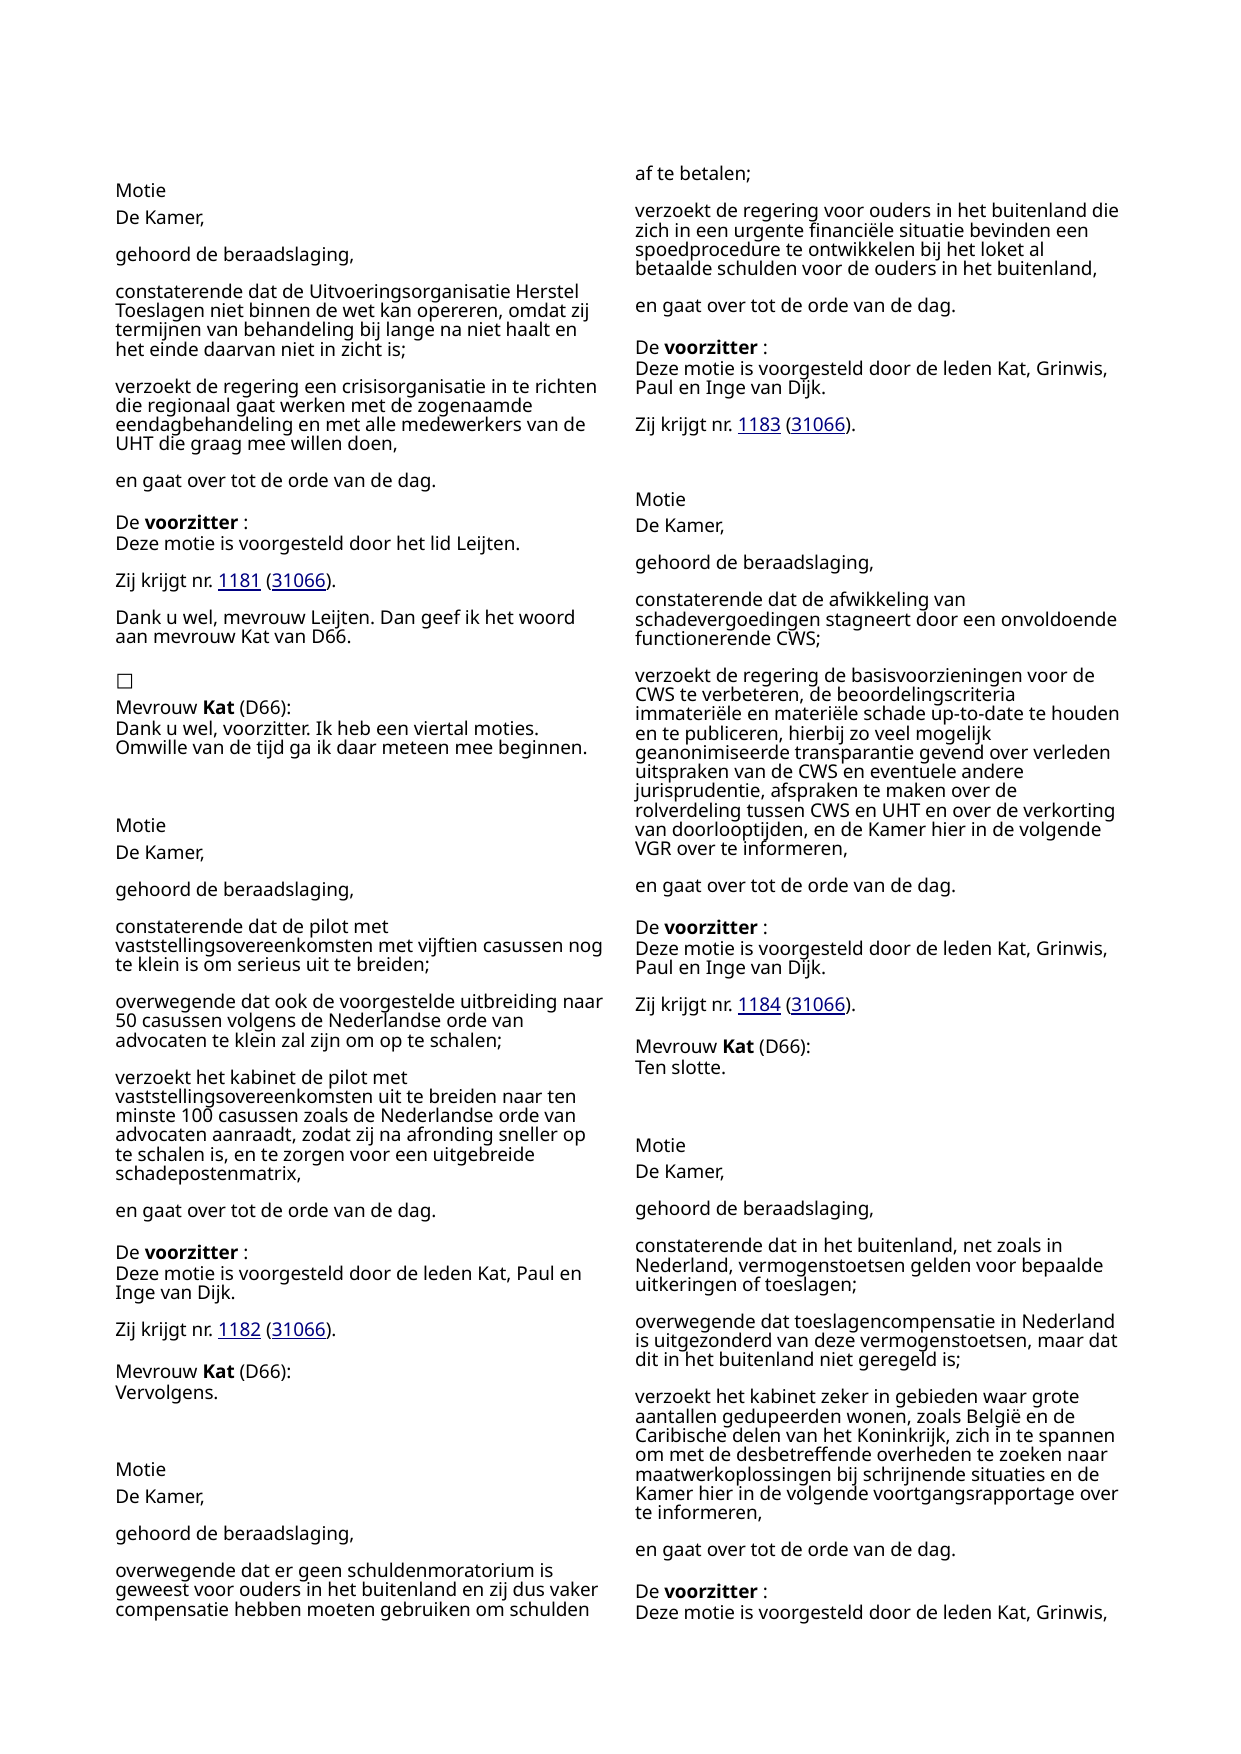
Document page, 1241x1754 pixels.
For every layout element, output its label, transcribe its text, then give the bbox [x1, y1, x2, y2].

text Deze motie is voorgesteld door de leden Kat, Grinwis, Paul en Inge van Dijk. [635, 940, 1125, 978]
text overwegende dat toeslagencompensatie in Nederland is uitgezonderd van deze vermogenstoetsen, maar dat dit in het buitenland niet geregeld is; [635, 1313, 1125, 1371]
text Mevrouw Kat (D66): [635, 1033, 1125, 1059]
text De Kamer, [635, 517, 1125, 537]
text Deze motie is voorgesteld door de leden Kat, Paul en Inge van Dijk. [115, 1265, 605, 1303]
text De voorzitter : [635, 914, 1125, 940]
text constaterende dat de pilot met vaststellingsovereenkomsten met vijftien casussen nog te klein is om serieus uit te breiden; [115, 918, 605, 975]
text verzoekt de regering een crisisorganisatie in te richten die regionaal gaat werken met de zogenaamde eendagbehandeling en met alle medewerkers van de UHT die graag mee willen doen, [115, 378, 605, 455]
text gehoord de beraadslaging, [635, 554, 1125, 574]
text Deze motie is voorgesteld door de leden Kat, Grinwis, Paul en Inge van Dijk. [635, 360, 1125, 398]
text De voorzitter : [635, 334, 1125, 360]
text gehoord de beraadslaging, [635, 1200, 1125, 1220]
text af te betalen; [635, 165, 1125, 184]
text Vervolgens. [115, 1384, 605, 1403]
text constaterende dat in het buitenland, net zoals in Nederland, vermogenstoetsen gelden voor bepaalde uitkeringen of toeslagen; [635, 1237, 1125, 1295]
text Motie [115, 812, 605, 838]
text Dank u wel, mevrouw Leijten. Dan geef ik het woord aan mevrouw Kat van D66. [115, 609, 605, 648]
text Deze motie is voorgesteld door de leden Kat, Grinwis, [635, 1604, 1125, 1623]
text De voorzitter : [635, 1578, 1125, 1604]
text gehoord de beraadslaging, [115, 246, 605, 265]
text verzoekt de regering de basisvoorzieningen voor de CWS te verbeteren, de beoordelingscriteria immateriële en materiële schade up-to-date te houden en te publiceren, hierbij zo veel mogelijk geanonimiseerde transparantie gevend over verleden uitspraken van de CWS en eventuele andere jurisprudentie, afspraken te maken over de rolverdeling tussen CWS en UHT en over de verkorting van doorlooptijden, en de Kamer hier in de volgende VGR over te informeren, [635, 667, 1125, 859]
text Motie [115, 177, 605, 203]
text Motie [635, 1132, 1125, 1157]
text Ten slotte. [635, 1059, 1125, 1078]
text en gaat over tot de orde van de dag. [635, 877, 1125, 897]
text Mevrouw Kat (D66): [115, 694, 605, 720]
text overwegende dat ook de voorgestelde uitbreiding naar 50 casussen volgens de Nederlandse orde van advocaten te klein zal zijn om op te schalen; [115, 993, 605, 1051]
text ⬜ [115, 668, 605, 694]
text verzoekt het kabinet zeker in gebieden waar grote aantallen gedupeerden wonen, zoals België en de Caribische delen van het Koninkrijk, zich in te spannen om met de desbetreffende overheden te zoeken naar maatwerkoplossingen bij schrijnende situaties en de Kamer hier in de volgende voortgangsrapportage over te informeren, [635, 1388, 1125, 1523]
text en gaat over tot de orde van de dag. [115, 472, 605, 492]
text constaterende dat de afwikkeling van schadevergoedingen stagneert door een onvoldoende functionerende CWS; [635, 591, 1125, 649]
text en gaat over tot de orde van de dag. [635, 1541, 1125, 1560]
text gehoord de beraadslaging, [115, 881, 605, 900]
text De Kamer, [115, 844, 605, 863]
text Dank u wel, voorzitter. Ik heb een viertal moties. Omwille van de tijd ga ik daar meteen mee beginnen. [115, 720, 605, 758]
text en gaat over tot de orde van de dag. [635, 297, 1125, 316]
text gehoord de beraadslaging, [115, 1525, 605, 1544]
text Zij krijgt nr. 1183 (31066). [635, 416, 1125, 435]
text Motie [115, 1456, 605, 1482]
text De Kamer, [115, 209, 605, 228]
text overwegende dat er geen schuldenmoratorium is geweest voor ouders in het buitenland en zij dus vaker compensatie hebben moeten gebruiken om schulden [115, 1562, 605, 1620]
text constaterende dat de Uitvoeringsorganisatie Herstel Toeslagen niet binnen de wet kan opereren, omdat zij termijnen van behandeling bij lange na niet haalt en het einde daarvan niet in zicht is; [115, 283, 605, 360]
text De Kamer, [635, 1163, 1125, 1183]
text Zij krijgt nr. 1181 (31066). [115, 572, 605, 591]
text Motie [635, 486, 1125, 511]
text Zij krijgt nr. 1184 (31066). [635, 996, 1125, 1016]
text Deze motie is voorgesteld door het lid Leijten. [115, 535, 605, 554]
text De voorzitter : [115, 1239, 605, 1265]
text en gaat over tot de orde van de dag. [115, 1202, 605, 1221]
text De voorzitter : [115, 509, 605, 535]
text verzoekt de regering voor ouders in het buitenland die zich in een urgente financiële situatie bevinden een spoedprocedure te ontwikkelen bij het loket al betaalde schulden voor de ouders in het buitenland, [635, 202, 1125, 279]
text verzoekt het kabinet de pilot met vaststellingsovereenkomsten uit te breiden naar ten minste 100 casussen zoals de Nederlandse orde van advocaten aanraadt, zodat zij na afronding sneller op te schalen is, en te zorgen voor een uitgebreide schadepostenmatrix, [115, 1069, 605, 1184]
text Zij krijgt nr. 1182 (31066). [115, 1321, 605, 1340]
text Mevrouw Kat (D66): [115, 1358, 605, 1384]
text De Kamer, [115, 1488, 605, 1507]
